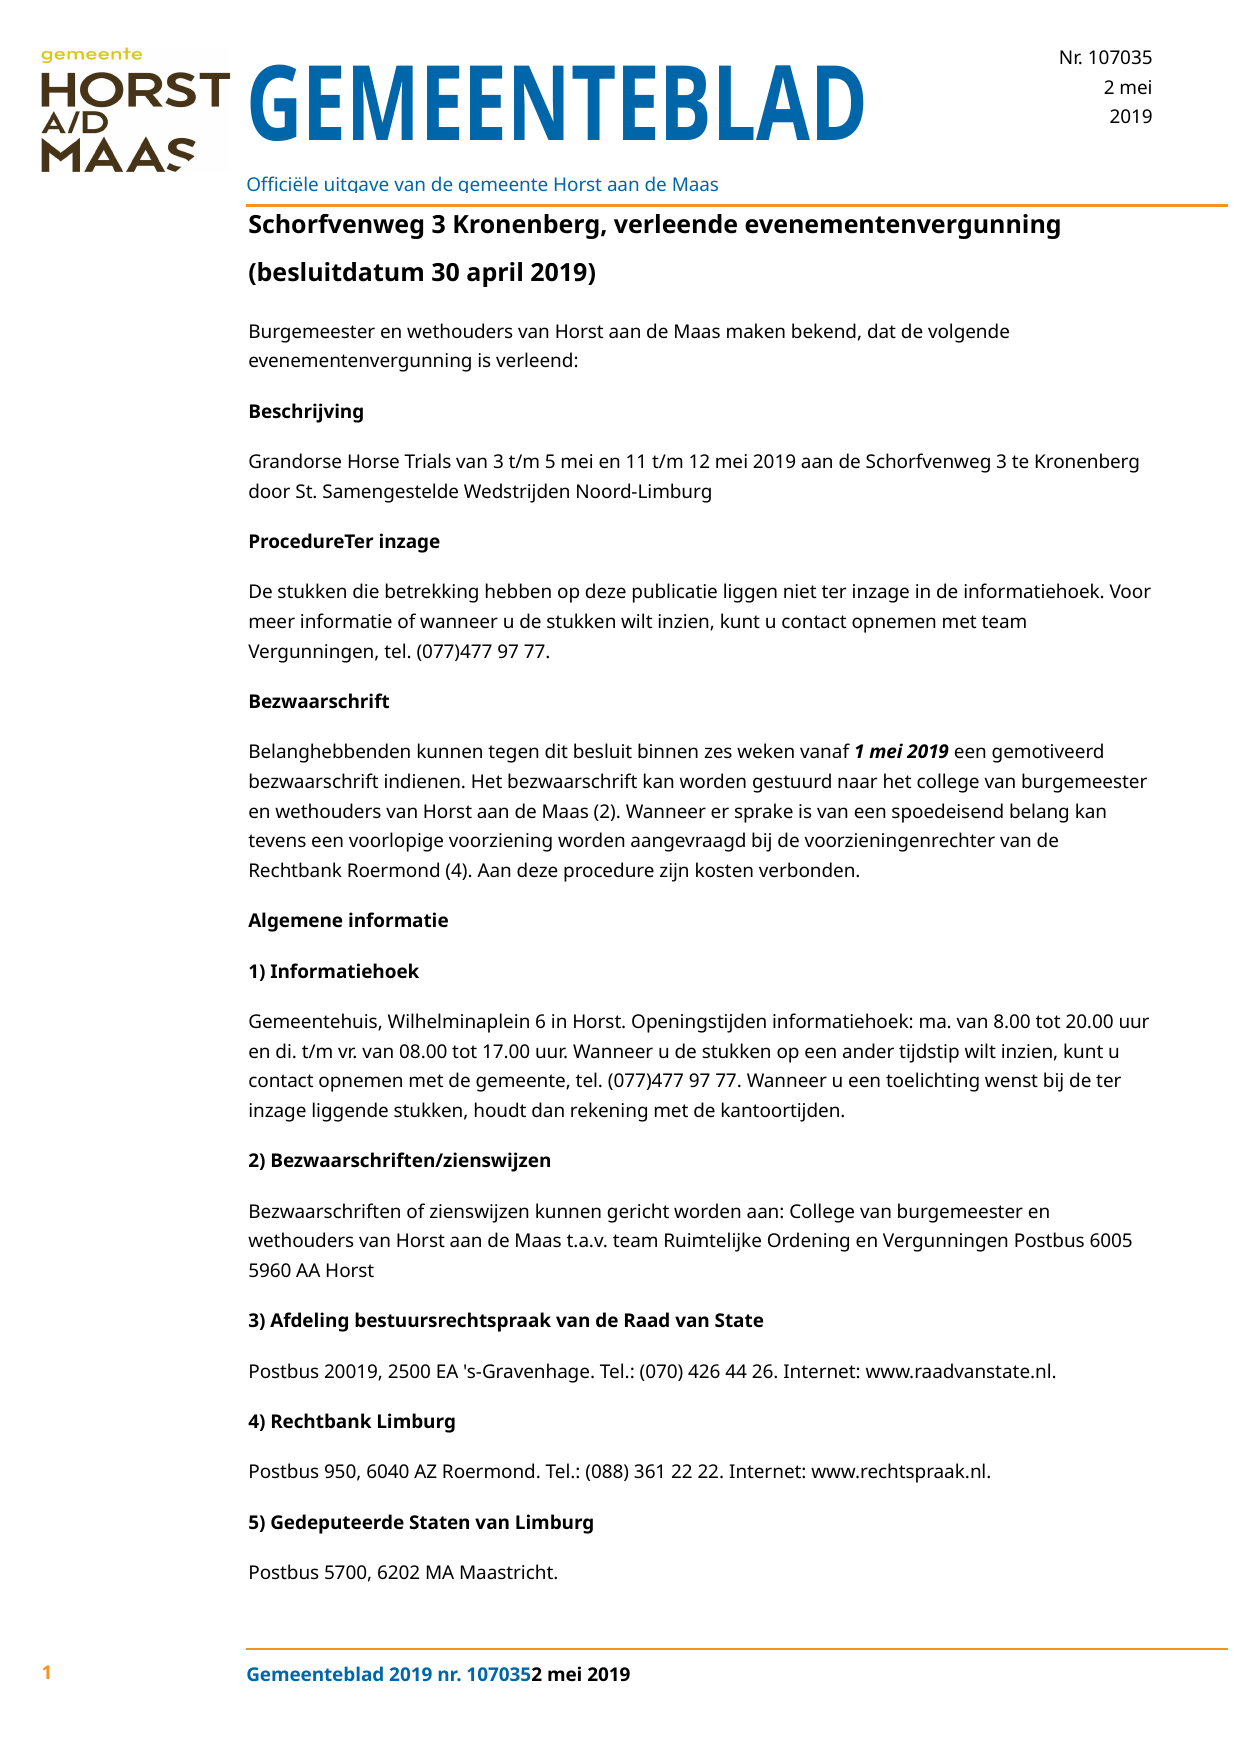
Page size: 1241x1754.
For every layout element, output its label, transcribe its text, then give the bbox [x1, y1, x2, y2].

text ProcedureTer inzage [248, 528, 1152, 554]
text De stukken die betrekking hebben op deze publicatie liggen niet ter inzage in de informatiehoek. Voor meer informatie of wanneer u de stukken wilt inzien, kunt u contact opnemen met team Vergunningen, tel. (077)477 97 77. [248, 579, 1152, 664]
text Beschrijving [248, 398, 1152, 424]
text Algemene informatie [248, 907, 1152, 933]
text Schorfvenweg 3 Kronenberg, verleende evenementenvergunning (besluitdatum 30 april 2019) [248, 207, 1152, 288]
text Grandorse Horse Trials van 3 t/m 5 mei en 11 t/m 12 mei 2019 aan de Schorfvenweg 3 te Kronenberg door St. Samengestelde Wedstrijden Noord-Limburg [248, 448, 1152, 504]
text 5) Gedeputeerde Staten van Limburg [248, 1509, 1152, 1535]
text Belanghebbenden kunnen tegen dit besluit binnen zes weken vanaf 1 mei 2019 een gemotiveerd bezwaarschrift indienen. Het bezwaarschrift kan worden gestuurd naar het college van burgemeester en wethouders van Horst aan de Maas (2). Wanneer er sprake is van een spoedeisend belang kan tevens een voorlopige voorziening worden aangevraagd bij de voorzieningenrechter van de Rechtbank Roermond (4). Aan deze procedure zijn kosten verbonden. [248, 739, 1152, 883]
text 2) Bezwaarschriften/zienswijzen [248, 1147, 1152, 1173]
text 4) Rechtbank Limburg [248, 1408, 1152, 1434]
text Burgemeester en wethouders van Horst aan de Maas maken bekend, dat de volgende evenementenvergunning is verleend: [248, 318, 1152, 373]
text 1) Informatiehoek [248, 958, 1152, 984]
text Bezwaarschriften of zienswijzen kunnen gericht worden aan: College van burgemeester en wethouders van Horst aan de Maas t.a.v. team Ruimtelijke Ordening en Vergunningen Postbus 6005 5960 AA Horst [248, 1198, 1152, 1283]
text Postbus 5700, 6202 MA Maastricht. [248, 1559, 1152, 1585]
text Postbus 20019, 2500 EA 's-Gravenhage. Tel.: (070) 426 44 26. Internet: www.raadvanstate.nl. [248, 1358, 1152, 1384]
text Gemeentehuis, Wilhelminaplein 6 in Horst. Openingstijden informatiehoek: ma. van 8.00 tot 20.00 uur en di. t/m vr. van 08.00 tot 17.00 uur. Wanneer u de stukken op een ander tijdstip wilt inzien, kunt u contact opnemen met de gemeente, tel. (077)477 97 77. Wanneer u een toelichting wenst bij de ter inzage liggende stukken, houdt dan rekening met de kantoortijden. [248, 1008, 1152, 1123]
text Postbus 950, 6040 AZ Roermond. Tel.: (088) 361 22 22. Internet: www.rechtspraak.nl. [248, 1459, 1152, 1484]
text Bezwaarschrift [248, 688, 1152, 714]
picture [41, 47, 231, 172]
text 3) Afdeling bestuursrechtspraak van de Raad van State [248, 1307, 1152, 1333]
